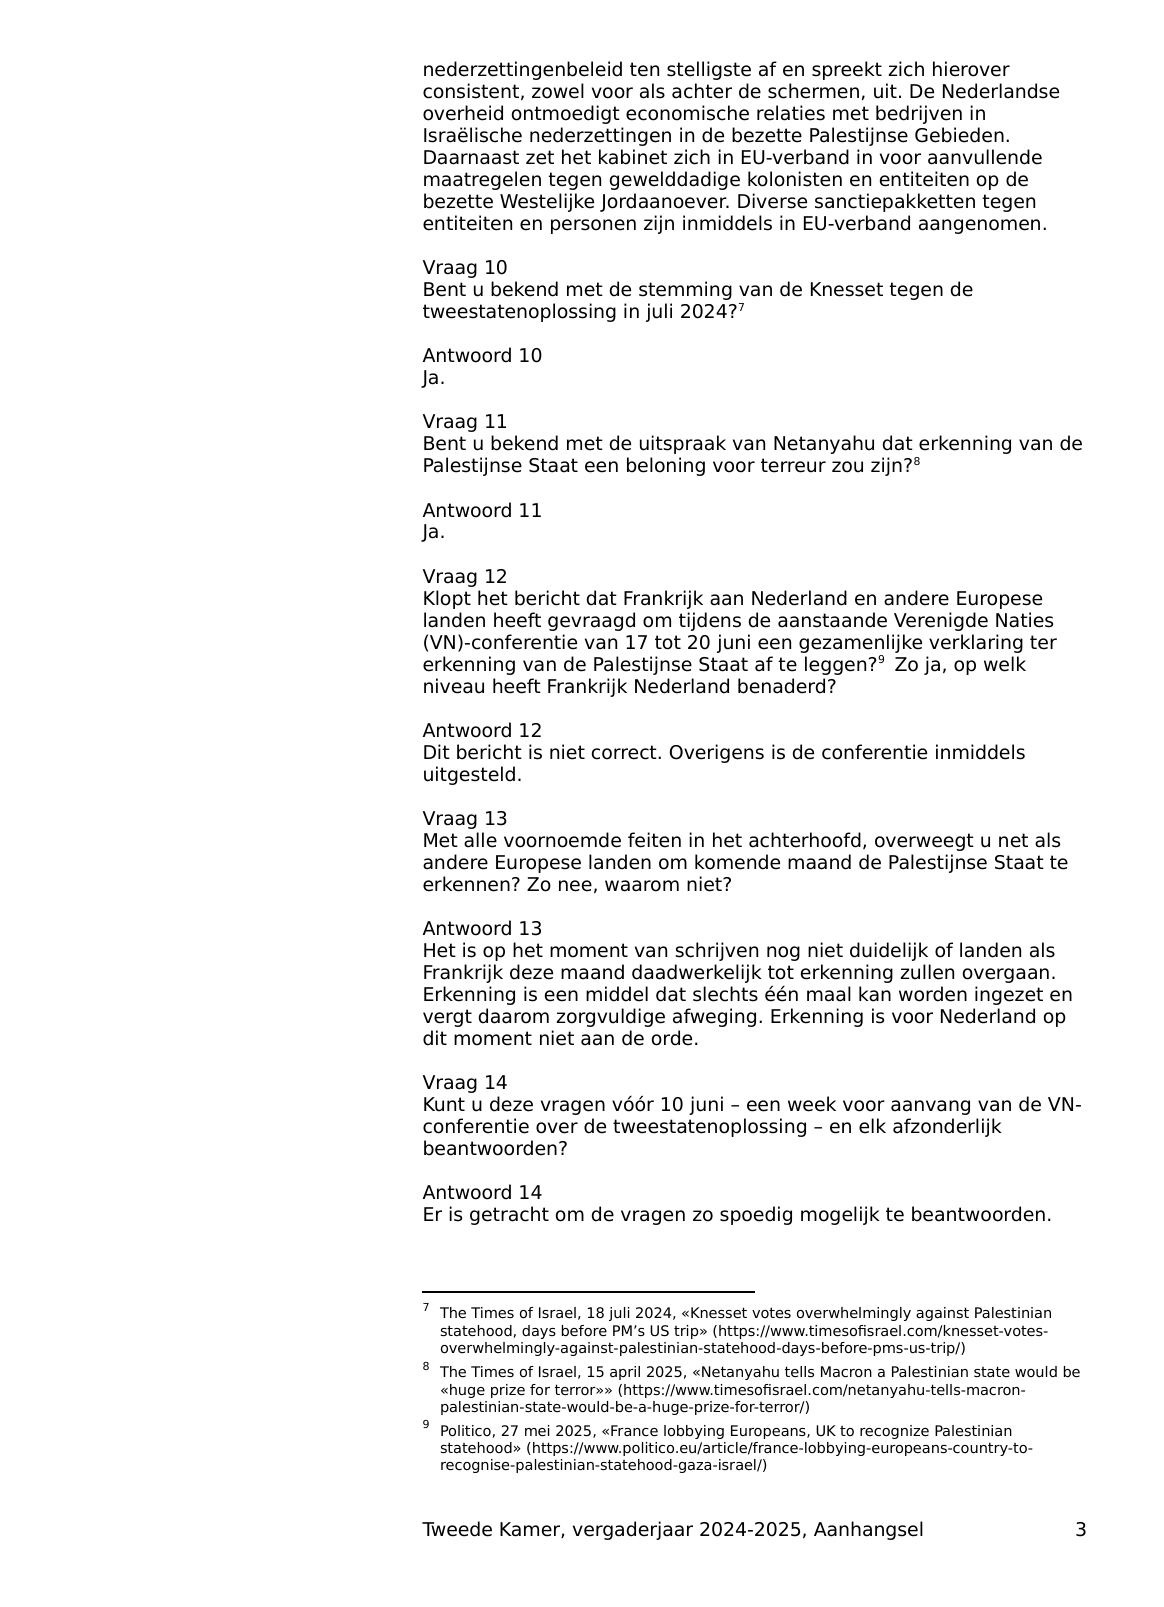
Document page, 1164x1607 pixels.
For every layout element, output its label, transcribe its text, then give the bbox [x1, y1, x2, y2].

text nederzettingenbeleid ten stelligste af en spreekt zich hierover consistent, zowel voor als achter de schermen, uit. De Nederlandse overheid ontmoedigt economische relaties met bedrijven in Israëlische nederzettingen in de bezette Palestijnse Gebieden. Daarnaast zet het kabinet zich in EU-verband in voor aanvullende maatregelen tegen gewelddadige kolonisten en entiteiten op de bezette Westelijke Jordaanoever. Diverse sanctiepakketten tegen entiteiten en personen zijn inmiddels in EU-verband aangenomen. [422, 59, 1087, 235]
text Klopt het bericht dat Frankrijk aan Nederland en andere Europese landen heeft gevraagd om tijdens de aanstaande Verenigde Naties (VN)-conferentie van 17 tot 20 juni een gezamenlijke verklaring ter erkenning van de Palestijnse Staat af te leggen? Zo ja, op welk niveau heeft Frankrijk Nederland benaderd? [422, 588, 1087, 697]
text Vraag 13 [422, 808, 1087, 830]
text Bent u bekend met de stemming van de Knesset tegen de tweestatenoplossing in juli 2024? [422, 279, 1087, 323]
text Antwoord 14 [422, 1182, 1087, 1204]
text Vraag 12 [422, 566, 1087, 588]
text Ja. [422, 367, 1087, 389]
text The Times of Israel, 18 juli 2024, «Knesset votes overwhelmingly against Palestinian statehood, days before PM’s US trip» (https://www.timesofisrael.com/knesset-votes-overwhelmingly-against-palestinian-statehood-days-before-pms-us-trip/) [422, 1301, 1087, 1357]
text Met alle voornoemde feiten in het achterhoofd, overweegt u net als andere Europese landen om komende maand de Palestijnse Staat te erkennen? Zo nee, waarom niet? [422, 830, 1087, 896]
text Vraag 11 [422, 411, 1087, 433]
text Antwoord 12 [422, 720, 1087, 742]
text Antwoord 11 [422, 499, 1087, 521]
text Vraag 10 [422, 257, 1087, 279]
text Ja. [422, 521, 1087, 543]
text Antwoord 13 [422, 918, 1087, 940]
text Bent u bekend met de uitspraak van Netanyahu dat erkenning van de Palestijnse Staat een beloning voor terreur zou zijn? [422, 433, 1087, 477]
text Dit bericht is niet correct. Overigens is de conferentie inmiddels uitgesteld. [422, 742, 1087, 786]
text Vraag 14 [422, 1072, 1087, 1094]
text Politico, 27 mei 2025, «France lobbying Europeans, UK to recognize Palestinian statehood» (https://www.politico.eu/article/france-lobbying-europeans-country-to-recognise-palestinian-statehood-gaza-israel/) [422, 1418, 1087, 1474]
text Kunt u deze vragen vóór 10 juni – een week voor aanvang van de VN-conferentie over de tweestatenoplossing – en elk afzonderlijk beantwoorden? [422, 1094, 1087, 1160]
text Er is getracht om de vragen zo spoedig mogelijk te beantwoorden. [422, 1204, 1087, 1226]
text Antwoord 10 [422, 345, 1087, 367]
text The Times of Israel, 15 april 2025, «Netanyahu tells Macron a Palestinian state would be «huge prize for terror»» (https://www.timesofisrael.com/netanyahu-tells-macron-palestinian-state-would-be-a-huge-prize-for-terror/) [422, 1360, 1087, 1416]
text Het is op het moment van schrijven nog niet duidelijk of landen als Frankrijk deze maand daadwerkelijk tot erkenning zullen overgaan. Erkenning is een middel dat slechts één maal kan worden ingezet en vergt daarom zorgvuldige afweging. Erkenning is voor Nederland op dit moment niet aan de orde. [422, 940, 1087, 1050]
